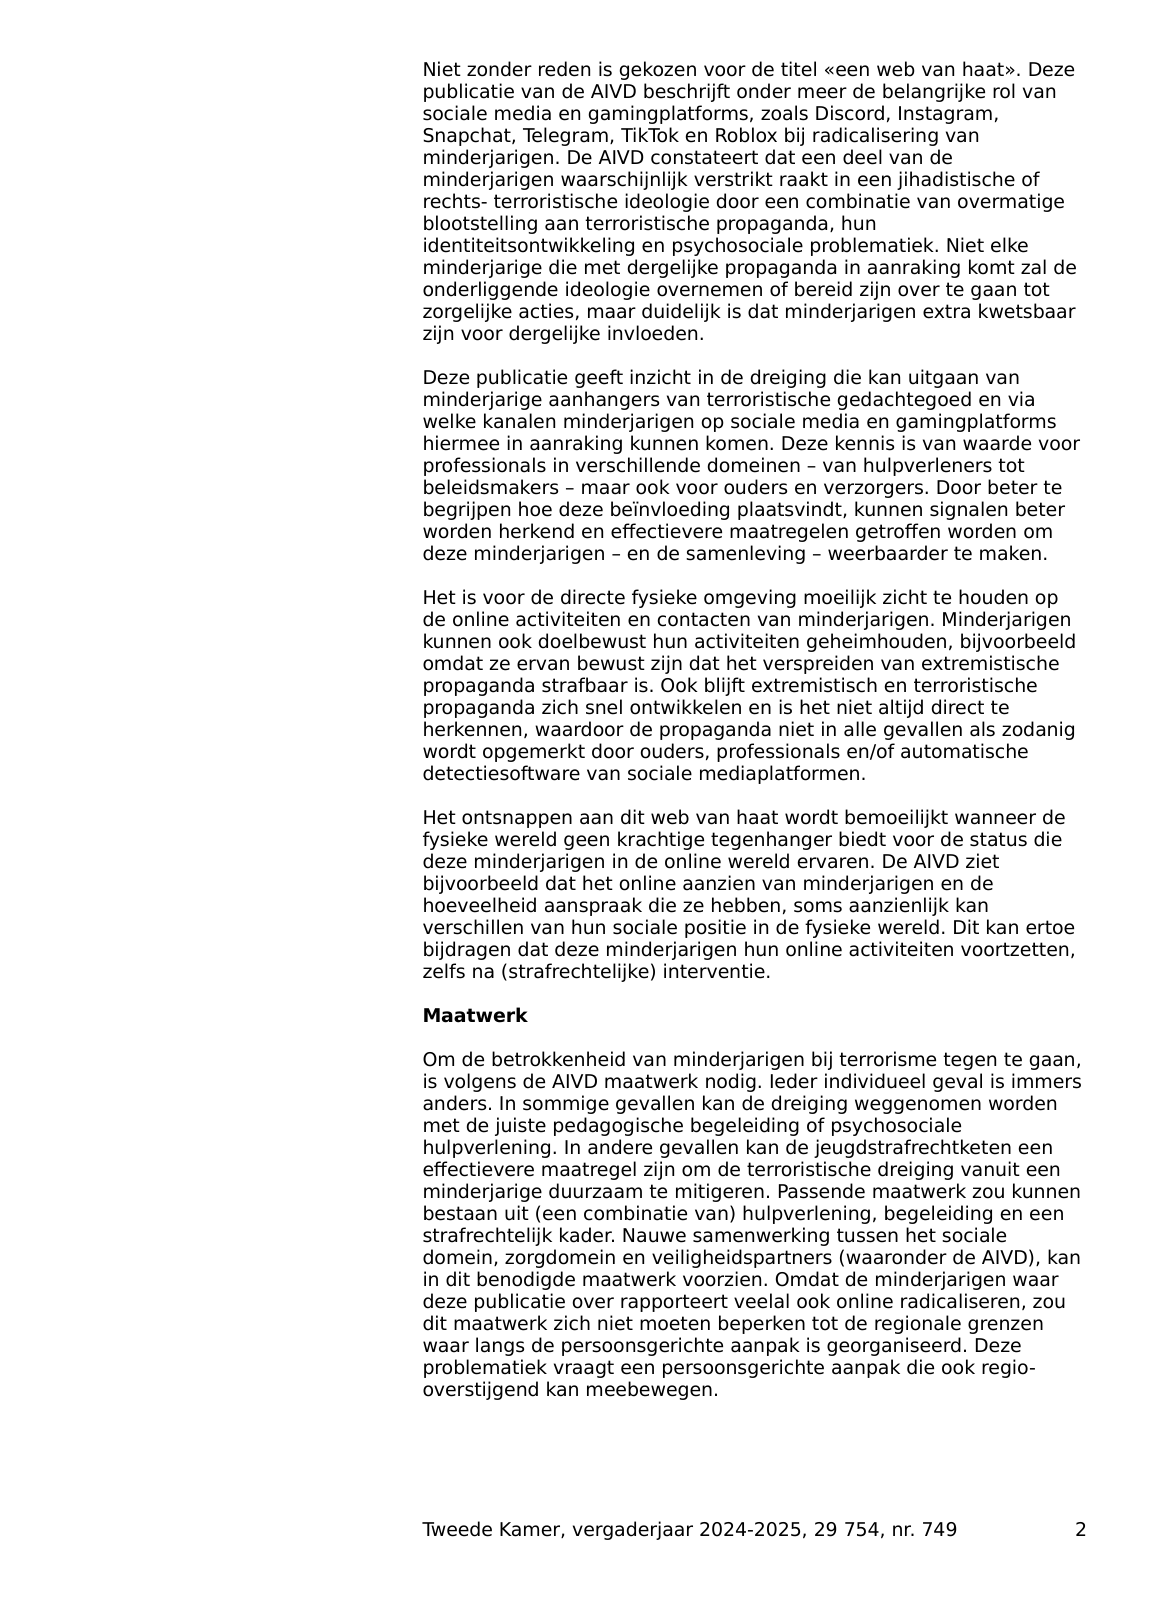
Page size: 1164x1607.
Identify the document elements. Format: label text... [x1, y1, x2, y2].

text Om de betrokkenheid van minderjarigen bij terrorisme tegen te gaan, is volgens de AIVD maatwerk nodig. Ieder individueel geval is immers anders. In sommige gevallen kan de dreiging weggenomen worden met de juiste pedagogische begeleiding of psychosociale hulpverlening. In andere gevallen kan de jeugdstrafrechtketen een effectievere maatregel zijn om de terroristische dreiging vanuit een minderjarige duurzaam te mitigeren. Passende maatwerk zou kunnen bestaan uit (een combinatie van) hulpverlening, begeleiding en een strafrechtelijk kader. Nauwe samenwerking tussen het sociale domein, zorgdomein en veiligheidspartners (waaronder de AIVD), kan in dit benodigde maatwerk voorzien. Omdat de minderjarigen waar deze publicatie over rapporteert veelal ook online radicaliseren, zou dit maatwerk zich niet moeten beperken tot de regionale grenzen waar langs de persoonsgerichte aanpak is georganiseerd. Deze problematiek vraagt een persoonsgerichte aanpak die ook regio-overstijgend kan meebewegen. [422, 1049, 1087, 1401]
text Niet zonder reden is gekozen voor de titel «een web van haat». Deze publicatie van de AIVD beschrijft onder meer de belangrijke rol van sociale media en gamingplatforms, zoals Discord, Instagram, Snapchat, Telegram, TikTok en Roblox bij radicalisering van minderjarigen. De AIVD constateert dat een deel van de minderjarigen waarschijnlijk verstrikt raakt in een jihadistische of rechts- terroristische ideologie door een combinatie van overmatige blootstelling aan terroristische propaganda, hun identiteitsontwikkeling en psychosociale problematiek. Niet elke minderjarige die met dergelijke propaganda in aanraking komt zal de onderliggende ideologie overnemen of bereid zijn over te gaan tot zorgelijke acties, maar duidelijk is dat minderjarigen extra kwetsbaar zijn voor dergelijke invloeden. [422, 59, 1087, 345]
text Het is voor de directe fysieke omgeving moeilijk zicht te houden op de online activiteiten en contacten van minderjarigen. Minderjarigen kunnen ook doelbewust hun activiteiten geheimhouden, bijvoorbeeld omdat ze ervan bewust zijn dat het verspreiden van extremistische propaganda strafbaar is. Ook blijft extremistisch en terroristische propaganda zich snel ontwikkelen en is het niet altijd direct te herkennen, waardoor de propaganda niet in alle gevallen als zodanig wordt opgemerkt door ouders, professionals en/of automatische detectiesoftware van sociale mediaplatformen. [422, 587, 1087, 785]
text Het ontsnappen aan dit web van haat wordt bemoeilijkt wanneer de fysieke wereld geen krachtige tegenhanger biedt voor de status die deze minderjarigen in de online wereld ervaren. De AIVD ziet bijvoorbeeld dat het online aanzien van minderjarigen en de hoeveelheid aanspraak die ze hebben, soms aanzienlijk kan verschillen van hun sociale positie in de fysieke wereld. Dit kan ertoe bijdragen dat deze minderjarigen hun online activiteiten voortzetten, zelfs na (strafrechtelijke) interventie. [422, 807, 1087, 983]
subtitle Maatwerk [422, 1005, 1087, 1027]
text Deze publicatie geeft inzicht in de dreiging die kan uitgaan van minderjarige aanhangers van terroristische gedachtegoed en via welke kanalen minderjarigen op sociale media en gamingplatforms hiermee in aanraking kunnen komen. Deze kennis is van waarde voor professionals in verschillende domeinen – van hulpverleners tot beleidsmakers – maar ook voor ouders en verzorgers. Door beter te begrijpen hoe deze beïnvloeding plaatsvindt, kunnen signalen beter worden herkend en effectievere maatregelen getroffen worden om deze minderjarigen – en de samenleving – weerbaarder te maken. [422, 367, 1087, 565]
